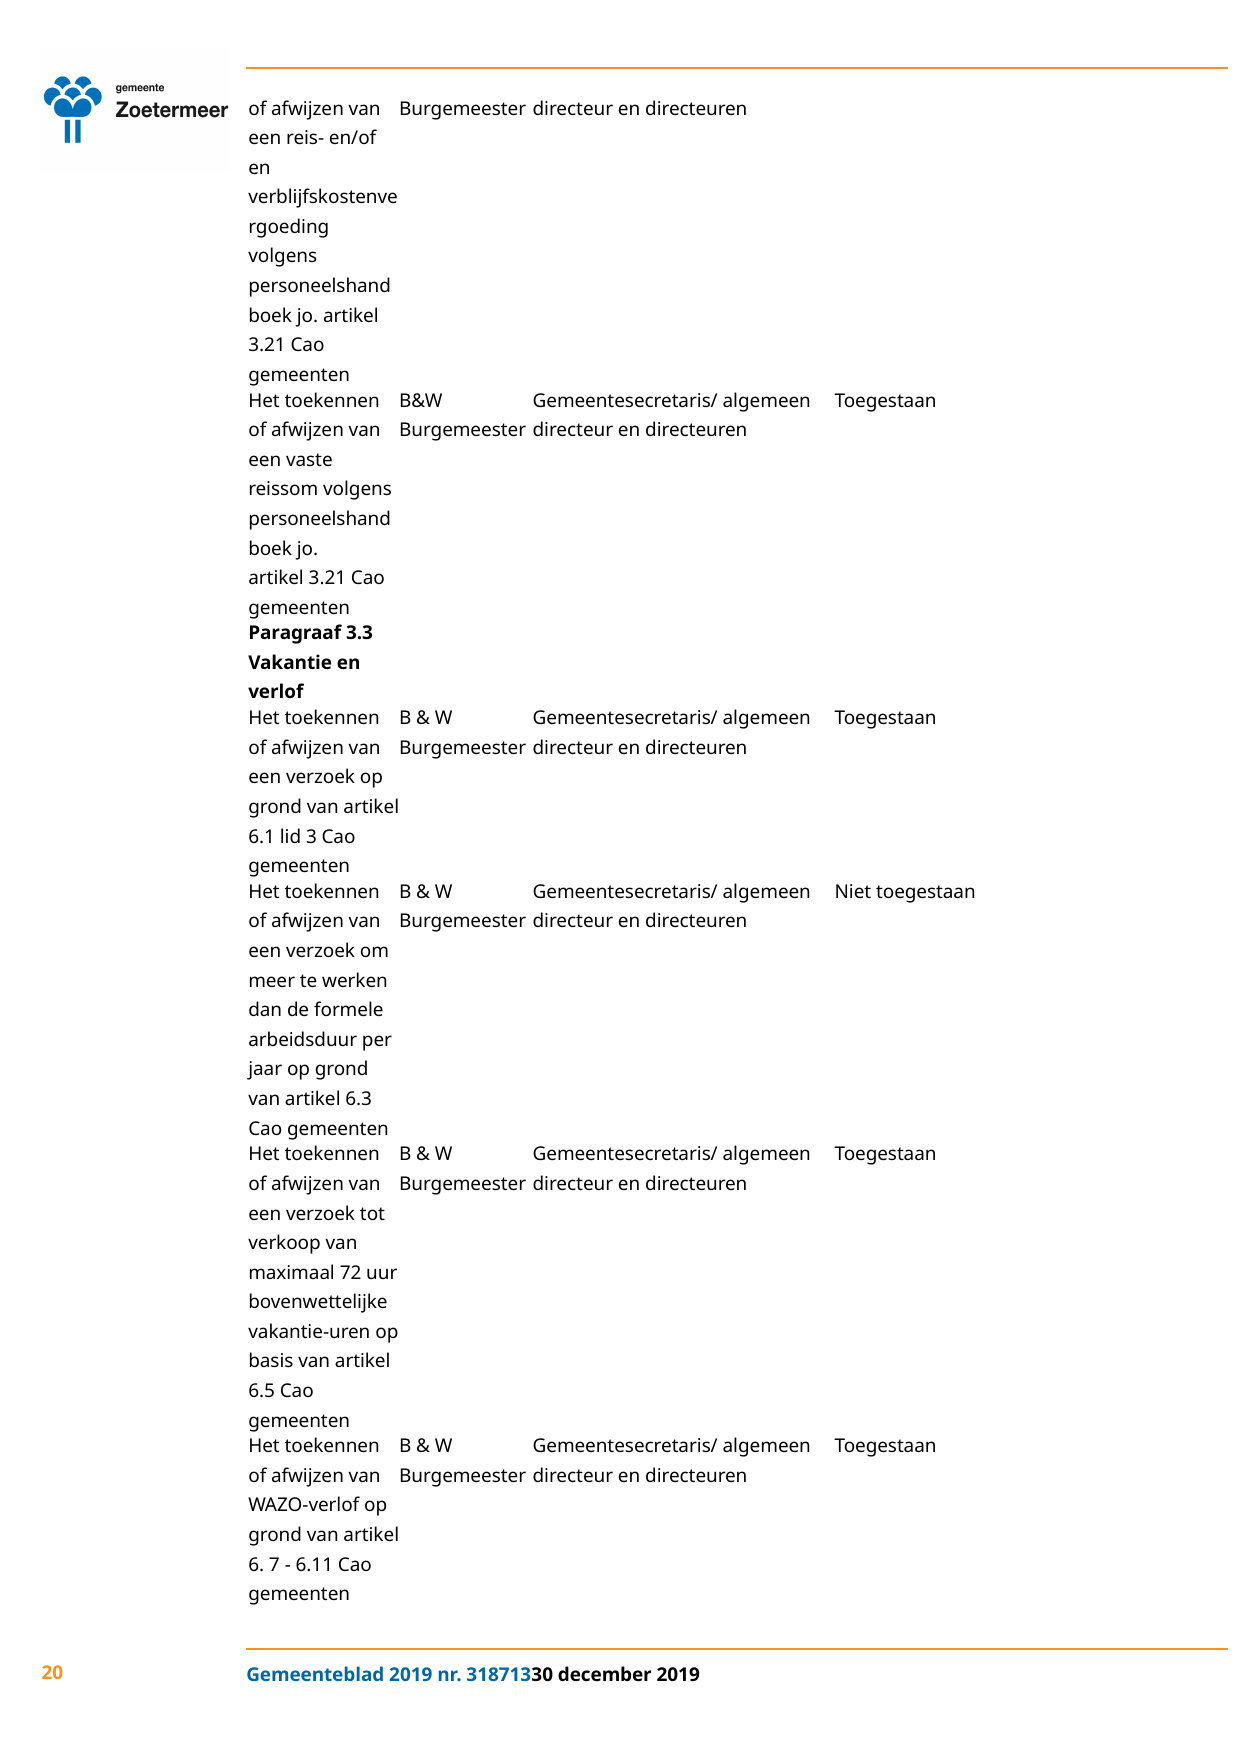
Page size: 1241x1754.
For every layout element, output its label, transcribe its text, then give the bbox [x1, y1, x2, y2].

table_cell Toegestaan [834, 1141, 1094, 1432]
table_cell B & W Burgemeester [399, 705, 532, 878]
table_cell [834, 620, 1094, 704]
picture [41, 47, 231, 172]
table_cell Het toekennen of afwijzen van een verzoek om meer te werken dan de formele arbeidsduur per jaar op grond van artikel 6.3 Cao gemeenten [248, 878, 399, 1141]
table_cell Gemeentesecretaris/ algemeen directeur en directeuren [533, 1433, 834, 1606]
table_cell of afwijzen van een reis- en/of en verblijfskostenvergoeding volgens personeelshandboek jo. artikel 3.21 Cao gemeenten [248, 95, 399, 387]
table_cell B & W Burgemeester [399, 1433, 532, 1606]
table_cell Het toekennen of afwijzen van WAZO-verlof op grond van artikel 6. 7 - 6.11 Cao gemeenten [248, 1433, 399, 1606]
table_cell Gemeentesecretaris/ algemeen directeur en directeuren [533, 878, 834, 1141]
table_cell Het toekennen of afwijzen van een verzoek tot verkoop van maximaal 72 uur bovenwettelijke vakantie-uren op basis van artikel 6.5 Cao gemeenten [248, 1141, 399, 1432]
table_cell Gemeentesecretaris/ algemeen directeur en directeuren [533, 1141, 834, 1432]
table_cell Het toekennen of afwijzen van een verzoek op grond van artikel 6.1 lid 3 Cao gemeenten [248, 705, 399, 878]
table_cell Toegestaan [834, 705, 1094, 878]
table_cell B&W Burgemeester [399, 387, 532, 619]
table_cell Toegestaan [834, 387, 1094, 619]
table_cell B & W Burgemeester [399, 1141, 532, 1432]
table_cell Gemeentesecretaris/ algemeen directeur en directeuren [533, 705, 834, 878]
table_cell [834, 95, 1094, 387]
table_cell [399, 620, 532, 704]
table_cell Burgemeester [399, 95, 532, 387]
table_cell Paragraaf 3.3 Vakantie en verlof [248, 620, 399, 704]
table_cell Gemeentesecretaris/ algemeen directeur en directeuren [533, 387, 834, 619]
table_cell [533, 620, 834, 704]
table_cell Niet toegestaan [834, 878, 1094, 1141]
table_cell B & W Burgemeester [399, 878, 532, 1141]
table_cell Het toekennen of afwijzen van een vaste reissom volgens personeelshandboek jo. artikel 3.21 Cao gemeenten [248, 387, 399, 619]
table_cell directeur en directeuren [533, 95, 834, 387]
table_cell Toegestaan [834, 1433, 1094, 1606]
